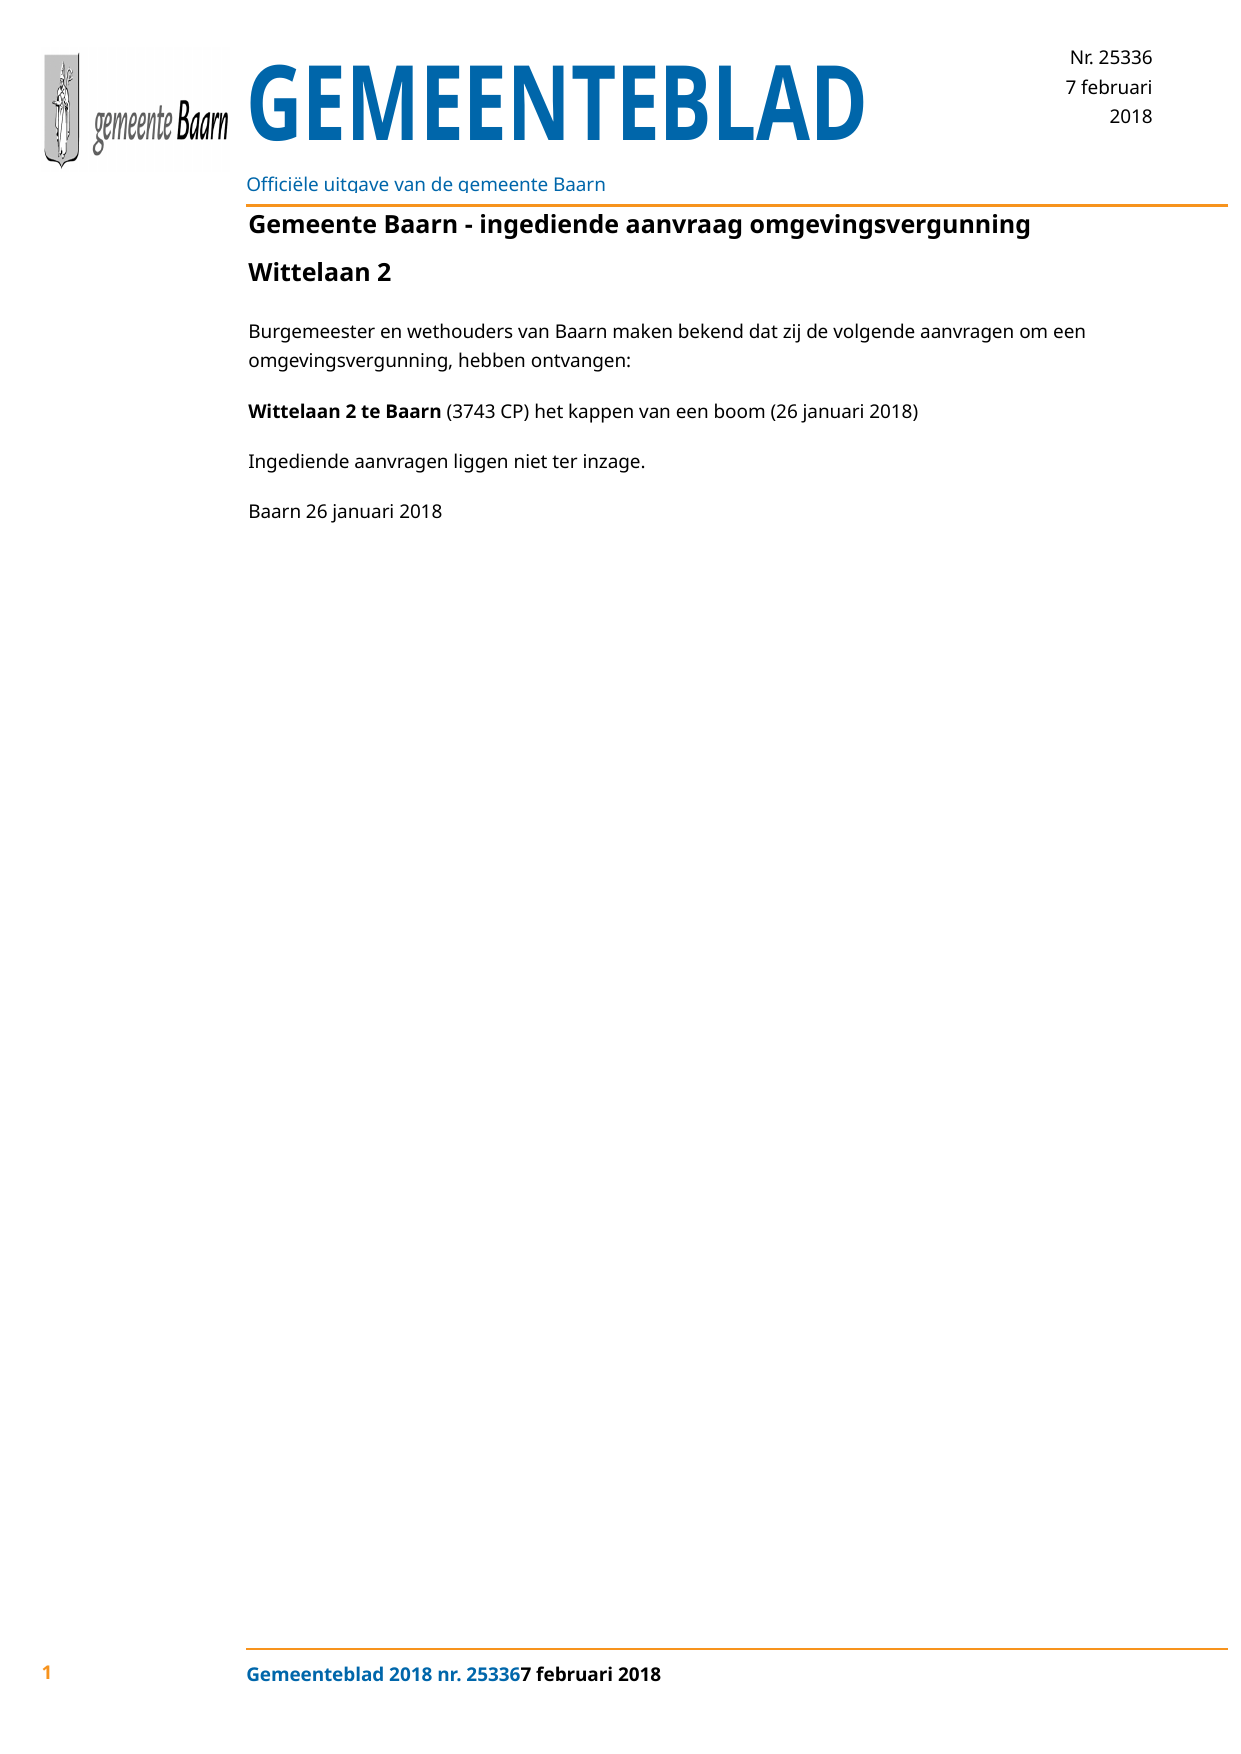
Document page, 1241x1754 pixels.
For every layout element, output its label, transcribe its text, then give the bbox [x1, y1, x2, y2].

text Baarn 26 januari 2018 [248, 499, 1152, 524]
text Wittelaan 2 te Baarn (3743 CP) het kappen van een boom (26 januari 2018) [248, 398, 1152, 424]
text Ingediende aanvragen liggen niet ter inzage. [248, 448, 1152, 474]
text Burgemeester en wethouders van Baarn maken bekend dat zij de volgende aanvragen om een omgevingsvergunning, hebben ontvangen: [248, 318, 1152, 373]
text Gemeente Baarn - ingediende aanvraag omgevingsvergunning Wittelaan 2 [248, 207, 1152, 288]
picture [41, 47, 231, 172]
